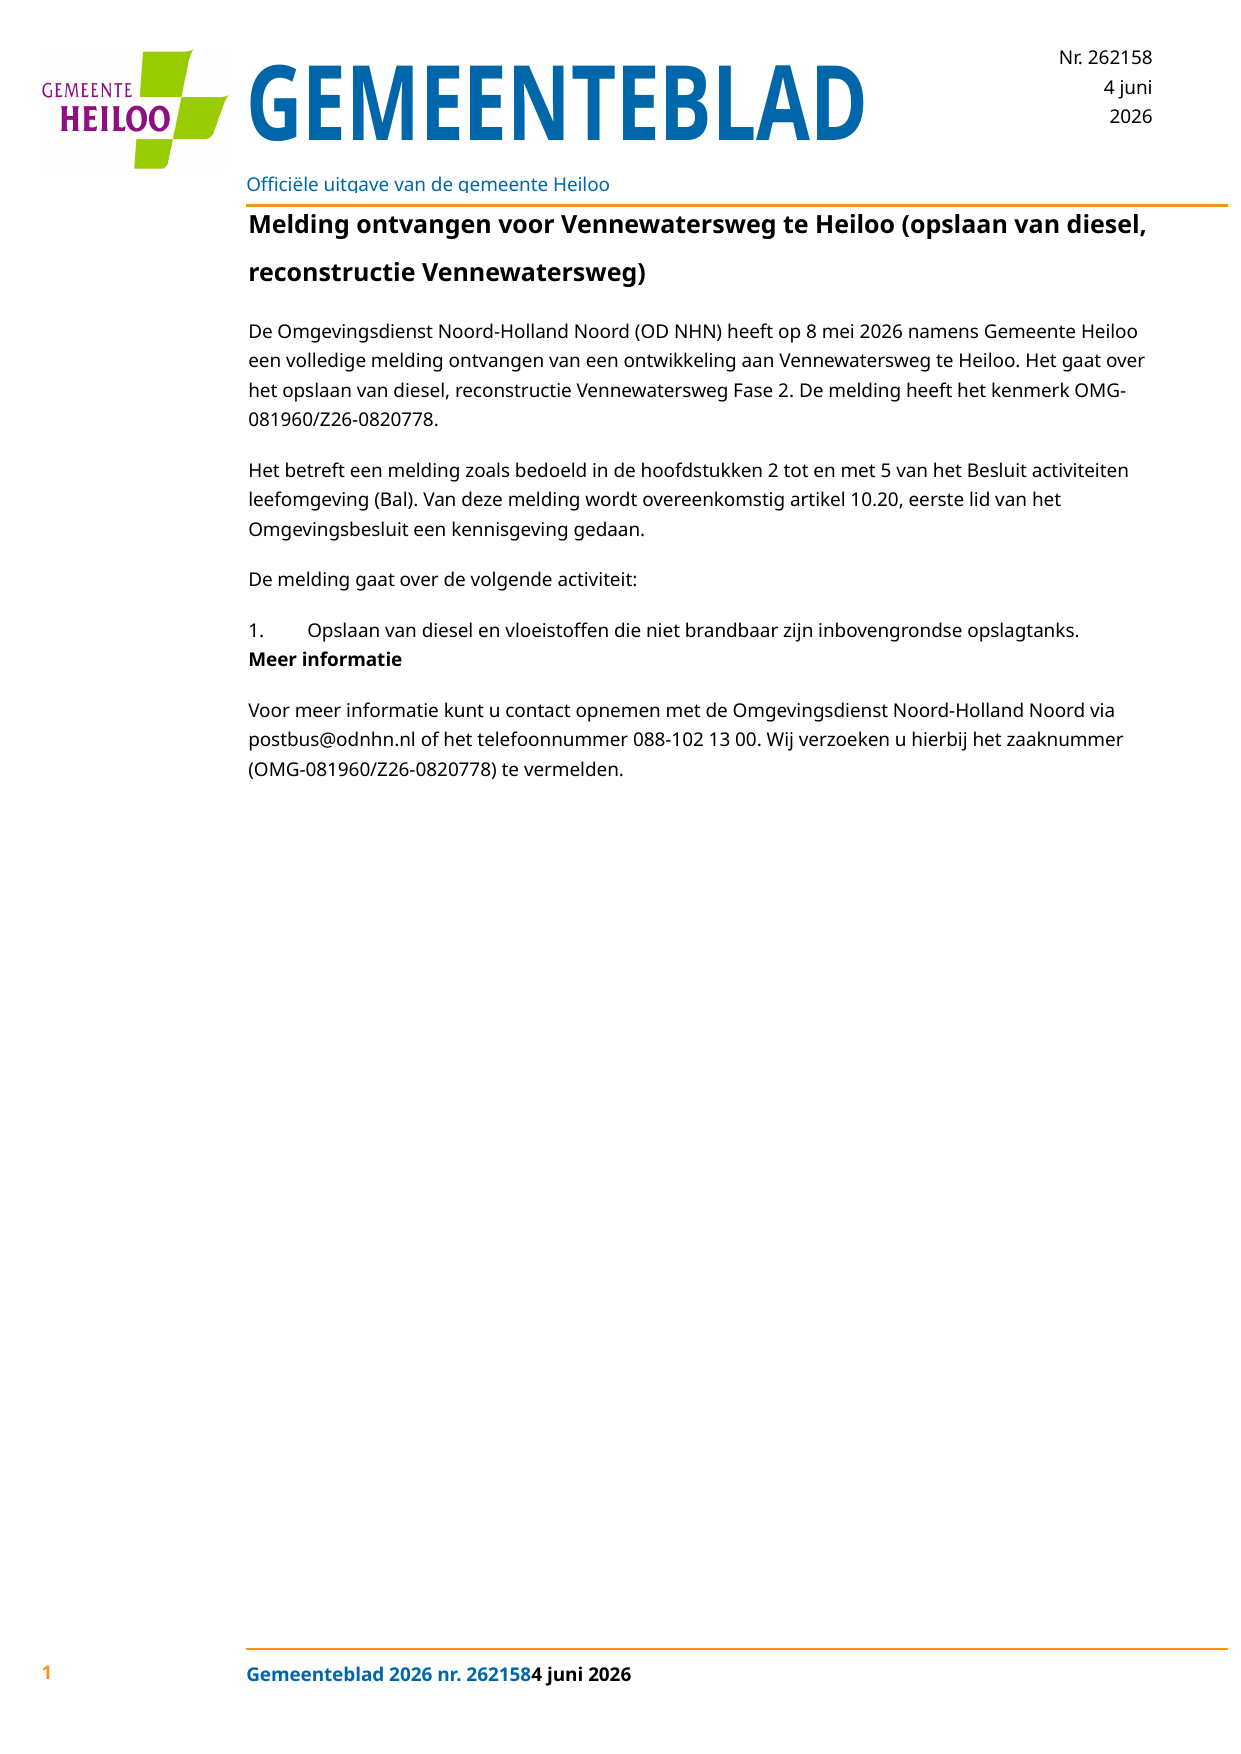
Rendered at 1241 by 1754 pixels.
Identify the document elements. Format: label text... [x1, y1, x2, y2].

picture [41, 47, 231, 172]
text Voor meer informatie kunt u contact opnemen met de Omgevingsdienst Noord-Holland Noord via postbus@odnhn.nl of het telefoonnummer 088-102 13 00. Wij verzoeken u hierbij het zaaknummer (OMG-081960/Z26-0820778) te vermelden. [248, 697, 1152, 782]
text De Omgevingsdienst Noord-Holland Noord (OD NHN) heeft op 8 mei 2026 namens Gemeente Heiloo een volledige melding ontvangen van een ontwikkeling aan Vennewatersweg te Heiloo. Het gaat over het opslaan van diesel, reconstructie Vennewatersweg Fase 2. De melding heeft het kenmerk OMG-081960/Z26-0820778. [248, 318, 1152, 432]
list Opslaan van diesel en vloeistoffen die niet brandbaar zijn inbovengrondse opslagtanks. [248, 617, 1152, 643]
text Het betreft een melding zoals bedoeld in de hoofdstukken 2 tot en met 5 van het Besluit activiteiten leefomgeving (Bal). Van deze melding wordt overeenkomstig artikel 10.20, eerste lid van het Omgevingsbesluit een kennisgeving gedaan. [248, 457, 1152, 542]
text Meer informatie [248, 647, 1152, 672]
text De melding gaat over de volgende activiteit: [248, 567, 1152, 592]
text Melding ontvangen voor Vennewatersweg te Heiloo (opslaan van diesel, reconstructie Vennewatersweg) [248, 207, 1152, 288]
